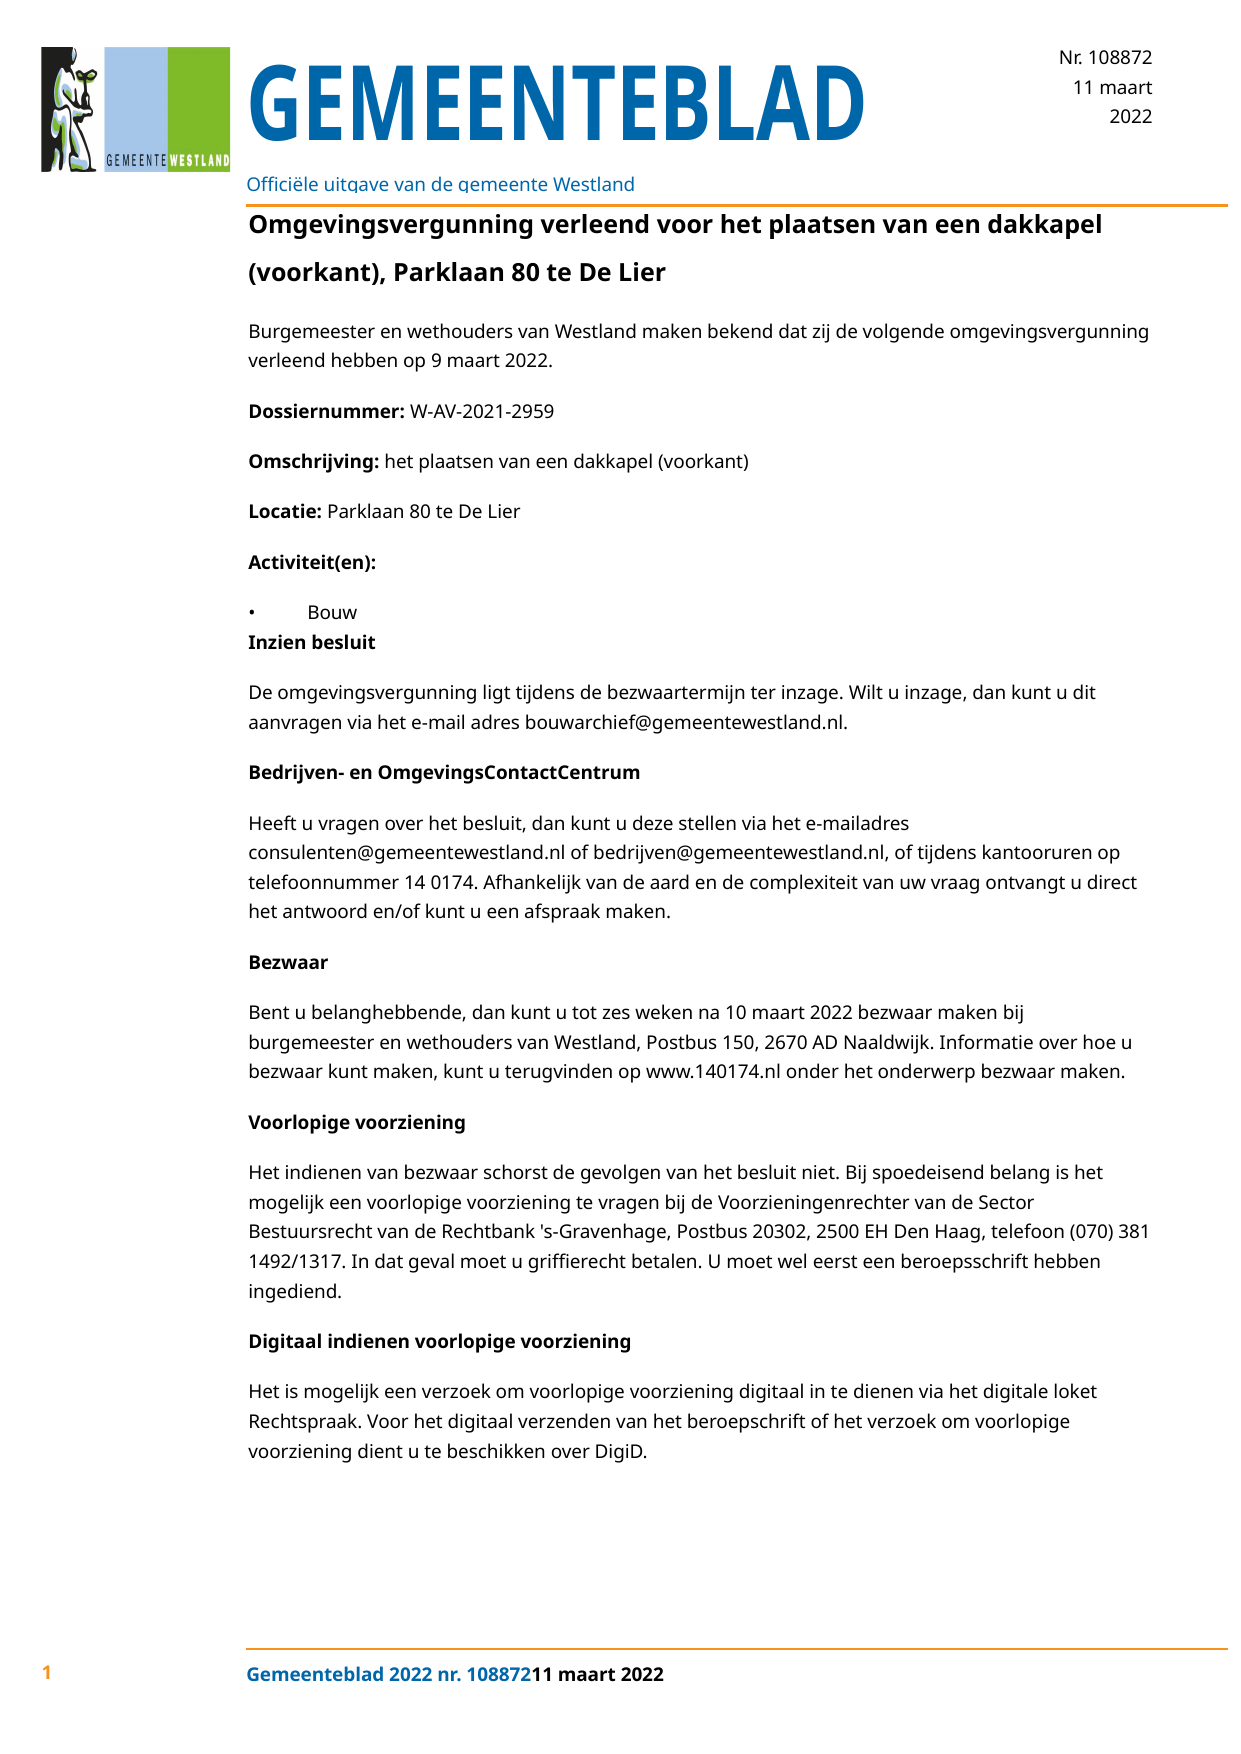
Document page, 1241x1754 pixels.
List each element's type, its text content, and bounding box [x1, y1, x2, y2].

text Bedrijven- en OmgevingsContactCentrum [248, 759, 1152, 785]
text Voorlopige voorziening [248, 1109, 1152, 1135]
text Locatie: Parklaan 80 te De Lier [248, 499, 1152, 524]
text Burgemeester en wethouders van Westland maken bekend dat zij de volgende omgevingsvergunning verleend hebben op 9 maart 2022. [248, 318, 1152, 373]
text Het indienen van bezwaar schorst de gevolgen van het besluit niet. Bij spoedeisend belang is het mogelijk een voorlopige voorziening te vragen bij de Voorzieningenrechter van de Sector Bestuursrecht van de Rechtbank 's-Gravenhage, Postbus 20302, 2500 EH Den Haag, telefoon (070) 381 1492/1317. In dat geval moet u griffierecht betalen. U moet wel eerst een beroepsschrift hebben ingediend. [248, 1159, 1152, 1304]
picture [41, 47, 231, 172]
text Heeft u vragen over het besluit, dan kunt u deze stellen via het e-mailadres consulenten@gemeentewestland.nl of bedrijven@gemeentewestland.nl, of tijdens kantooruren op telefoonnummer 14 0174. Afhankelijk van de aard en de complexiteit van uw vraag ontvangt u direct het antwoord en/of kunt u een afspraak maken. [248, 810, 1152, 924]
text De omgevingsvergunning ligt tijdens de bezwaartermijn ter inzage. Wilt u inzage, dan kunt u dit aanvragen via het e-mail adres bouwarchief@gemeentewestland.nl. [248, 679, 1152, 735]
text Dossiernummer: W-AV-2021-2959 [248, 398, 1152, 424]
text Omgevingsvergunning verleend voor het plaatsen van een dakkapel (voorkant), Parklaan 80 te De Lier [248, 207, 1152, 288]
text Bezwaar [248, 949, 1152, 975]
text Inzien besluit [248, 629, 1152, 655]
text Omschrijving: het plaatsen van een dakkapel (voorkant) [248, 448, 1152, 474]
text Activiteit(en): [248, 549, 1152, 575]
list Bouw [248, 599, 1152, 625]
text Digitaal indienen voorlopige voorziening [248, 1328, 1152, 1354]
text Het is mogelijk een verzoek om voorlopige voorziening digitaal in te dienen via het digitale loket Rechtspraak. Voor het digitaal verzenden van het beroepschrift of het verzoek om voorlopige voorziening dient u te beschikken over DigiD. [248, 1379, 1152, 1464]
text Bent u belanghebbende, dan kunt u tot zes weken na 10 maart 2022 bezwaar maken bij burgemeester en wethouders van Westland, Postbus 150, 2670 AD Naaldwijk. Informatie over hoe u bezwaar kunt maken, kunt u terugvinden op www.140174.nl onder het onderwerp bezwaar maken. [248, 999, 1152, 1084]
